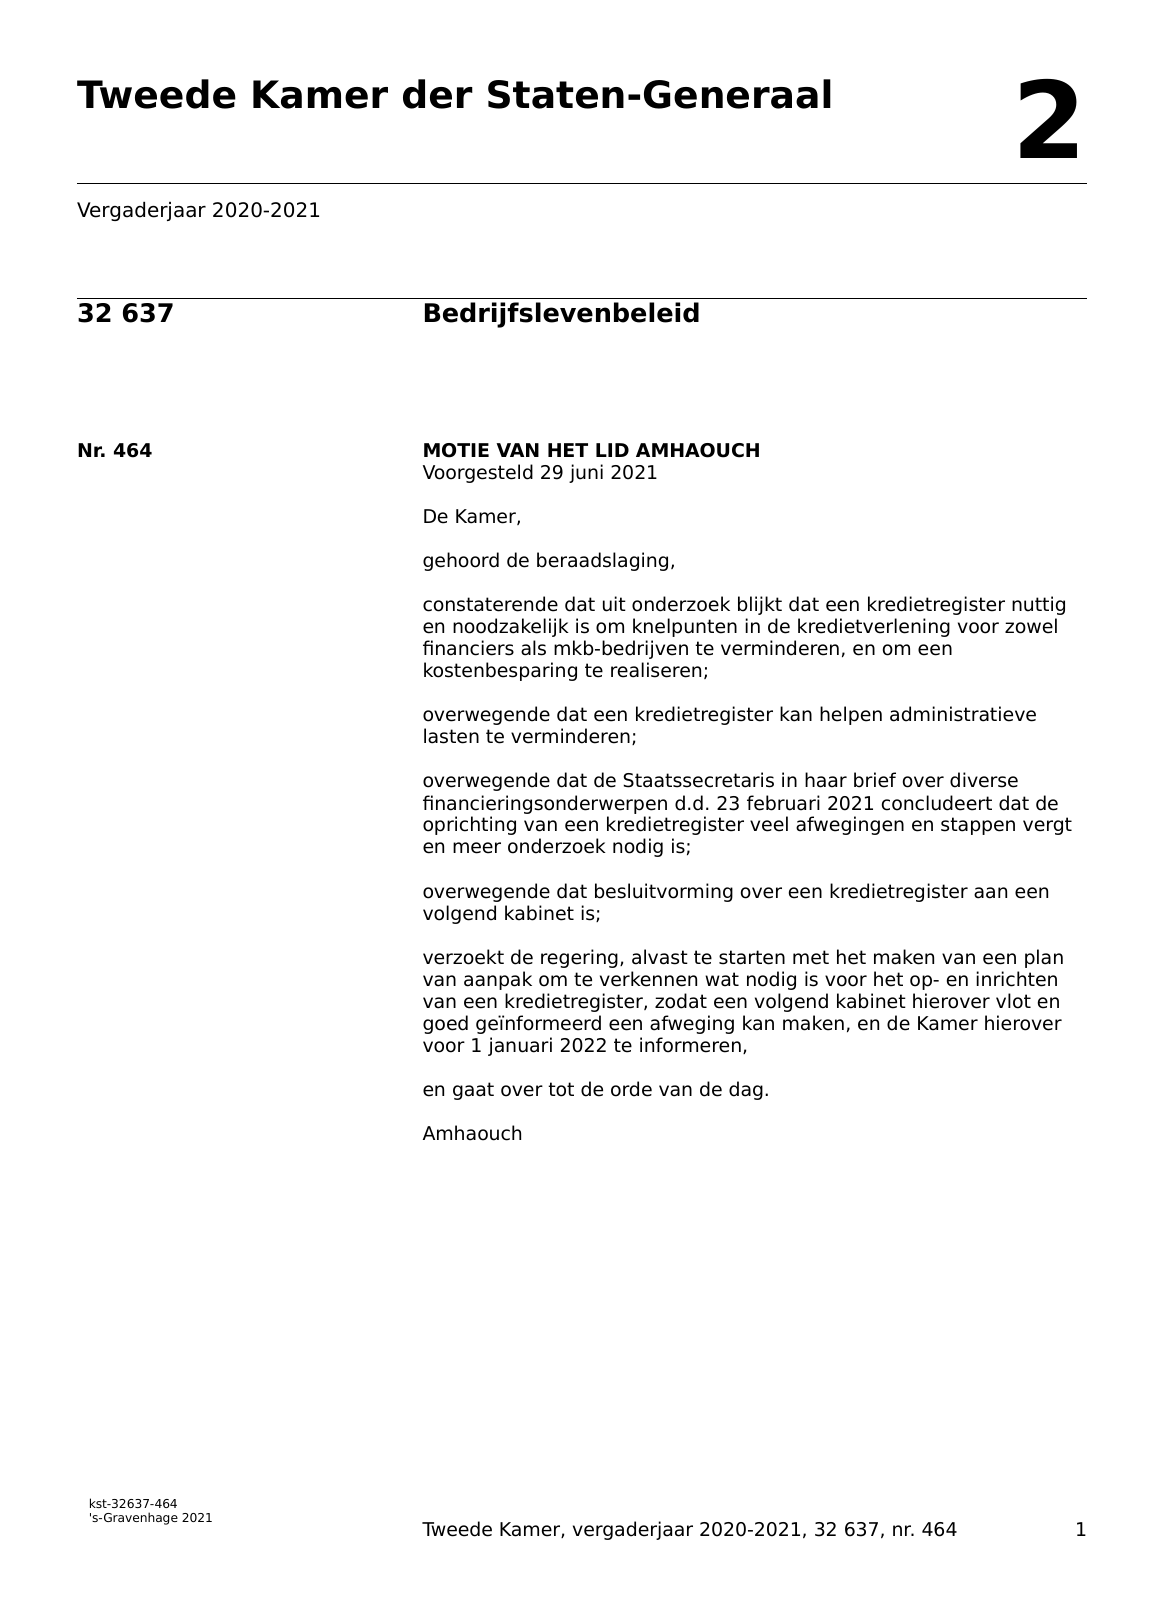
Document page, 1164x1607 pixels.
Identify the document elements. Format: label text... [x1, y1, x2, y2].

table_header Tweede Kamer der Staten-Generaal [77, 59, 886, 183]
text 's-Gravenhage 2021 [88, 1511, 323, 1525]
text kst-32637-464 [88, 1497, 323, 1511]
subtitle 32 637 Bedrijfslevenbeleid [77, 299, 1087, 329]
text en gaat over tot de orde van de dag. [422, 1079, 1087, 1101]
table_header 2 [886, 59, 1087, 183]
text gehoord de beraadslaging, [422, 550, 1087, 572]
text overwegende dat de Staatssecretaris in haar brief over diverse financieringsonderwerpen d.d. 23 februari 2021 concludeert dat de oprichting van een kredietregister veel afwegingen en stappen vergt en meer onderzoek nodig is; [422, 770, 1087, 858]
table_cell Vergaderjaar 2020-2021 [77, 184, 1087, 298]
text constaterende dat uit onderzoek blijkt dat een kredietregister nuttig en noodzakelijk is om knelpunten in de kredietverlening voor zowel financiers als mkb-bedrijven te verminderen, en om een kostenbesparing te realiseren; [422, 594, 1087, 682]
text De Kamer, [422, 506, 1087, 528]
subtitle Nr. 464 MOTIE VAN HET LID AMHAOUCH [77, 440, 1087, 462]
text Voorgesteld 29 juni 2021 [422, 462, 1087, 484]
text verzoekt de regering, alvast te starten met het maken van een plan van aanpak om te verkennen wat nodig is voor het op- en inrichten van een kredietregister, zodat een volgend kabinet hierover vlot en goed geïnformeerd een afweging kan maken, en de Kamer hierover voor 1 januari 2022 te informeren, [422, 947, 1087, 1057]
text Amhaouch [422, 1123, 1087, 1145]
text overwegende dat een kredietregister kan helpen administratieve lasten te verminderen; [422, 704, 1087, 748]
text overwegende dat besluitvorming over een kredietregister aan een volgend kabinet is; [422, 881, 1087, 924]
